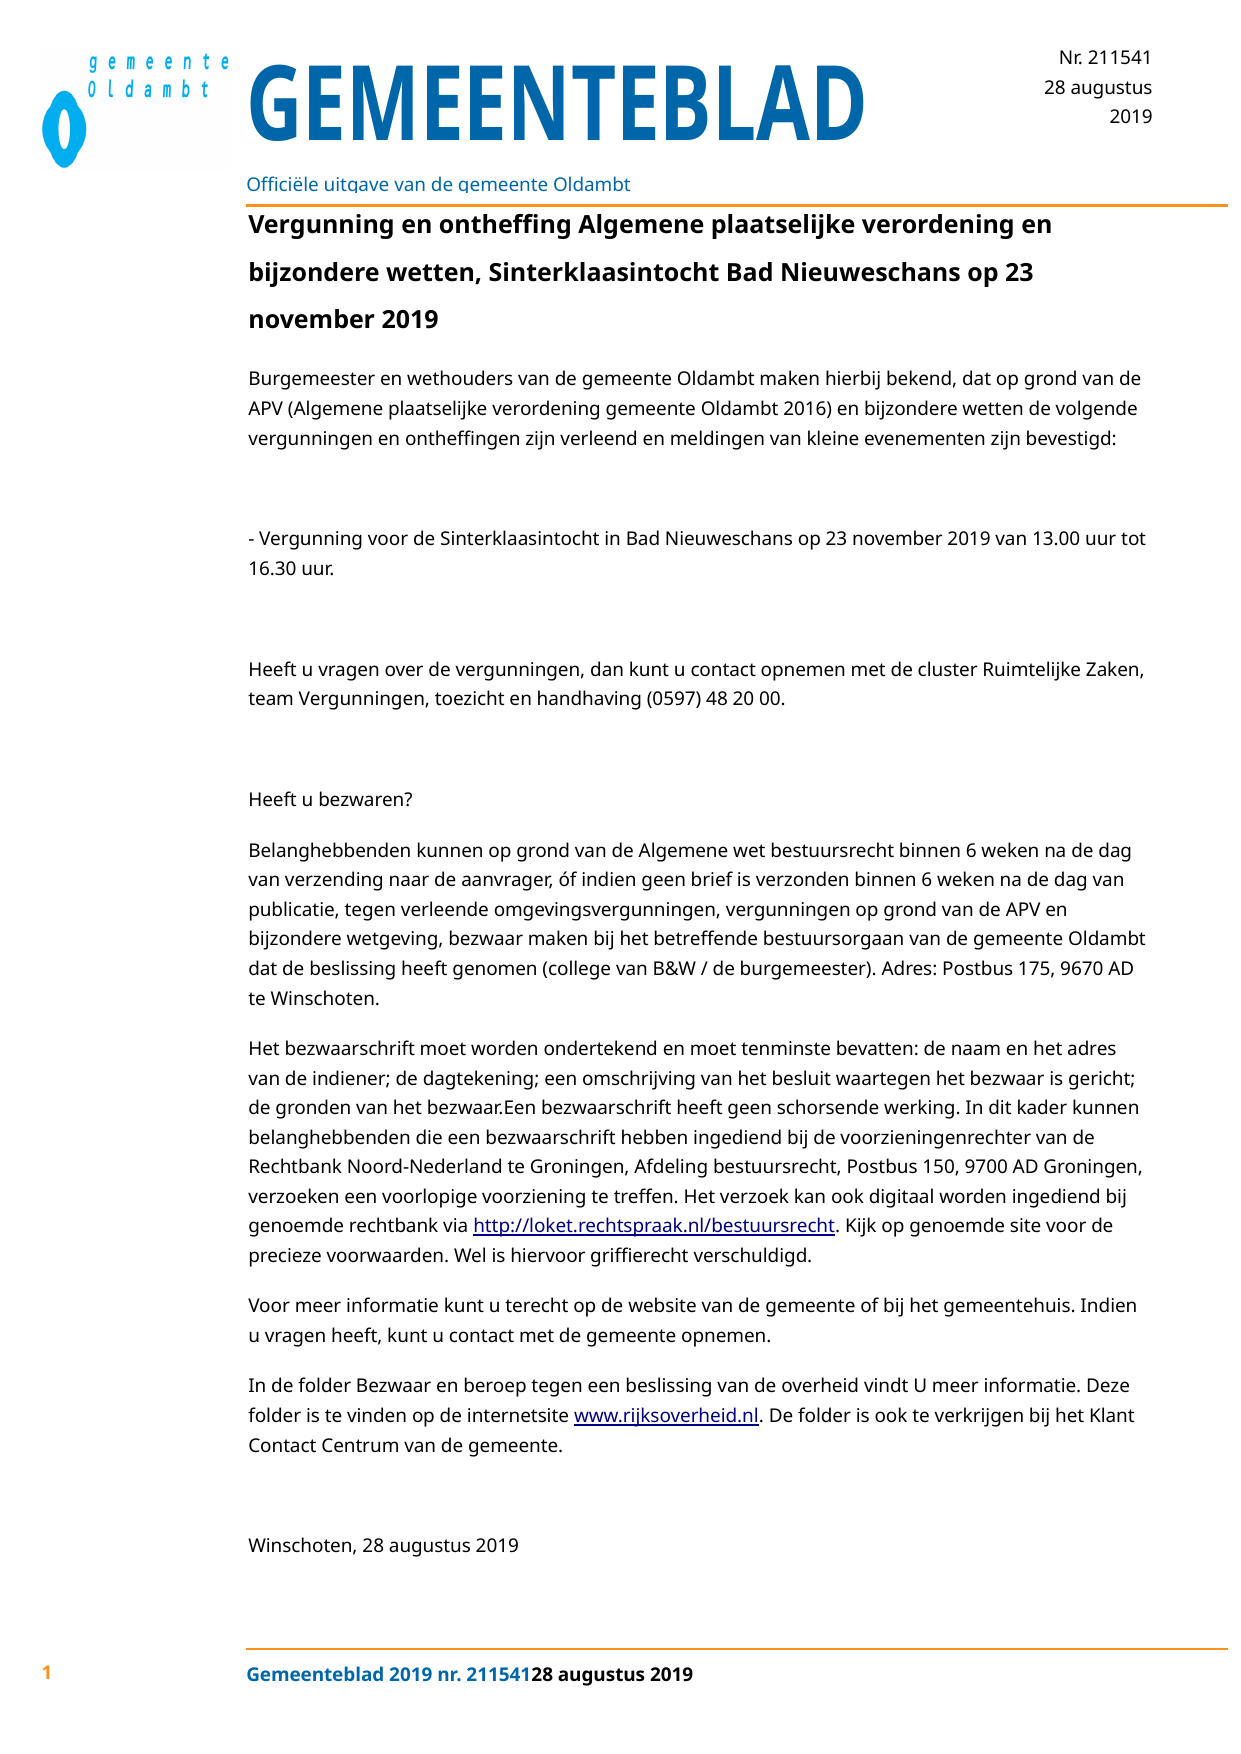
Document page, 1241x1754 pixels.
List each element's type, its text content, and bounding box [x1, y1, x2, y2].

picture [41, 47, 231, 172]
text Heeft u vragen over de vergunningen, dan kunt u contact opnemen met de cluster Ruimtelijke Zaken, team Vergunningen, toezicht en handhaving (0597) 48 20 00. [248, 656, 1152, 711]
text Voor meer informatie kunt u terecht op de website van de gemeente of bij het gemeentehuis. Indien u vragen heeft, kunt u contact met de gemeente opnemen. [248, 1293, 1152, 1348]
text - Vergunning voor de Sinterklaasintocht in Bad Nieuweschans op 23 november 2019 van 13.00 uur tot 16.30 uur. [248, 526, 1152, 581]
text Burgemeester en wethouders van de gemeente Oldambt maken hierbij bekend, dat op grond van de APV (Algemene plaatselijke verordening gemeente Oldambt 2016) en bijzondere wetten de volgende vergunningen en ontheffingen zijn verleend en meldingen van kleine evenementen zijn bevestigd: [248, 366, 1152, 450]
text In de folder Bezwaar en beroep tegen een beslissing van de overheid vindt U meer informatie. Deze folder is te vinden op de internetsite www.rijksoverheid.nl. De folder is ook te verkrijgen bij het Klant Contact Centrum van de gemeente. [248, 1373, 1152, 1457]
text Het bezwaarschrift moet worden ondertekend en moet tenminste bevatten: de naam en het adres van de indiener; de dagtekening; een omschrijving van het besluit waartegen het bezwaar is gericht; de gronden van het bezwaar.Een bezwaarschrift heeft geen schorsende werking. In dit kader kunnen belanghebbenden die een bezwaarschrift hebben ingediend bij de voorzieningenrechter van de Rechtbank Noord-Nederland te Groningen, Afdeling bestuursrecht, Postbus 150, 9700 AD Groningen, verzoeken een voorlopige voorziening te treffen. Het verzoek kan ook digitaal worden ingediend bij genoemde rechtbank via http://loket.rechtspraak.nl/bestuursrecht. Kijk op genoemde site voor de precieze voorwaarden. Wel is hiervoor griffierecht verschuldigd. [248, 1035, 1152, 1268]
text Belanghebbenden kunnen op grond van de Algemene wet bestuursrecht binnen 6 weken na de dag van verzending naar de aanvrager, óf indien geen brief is verzonden binnen 6 weken na de dag van publicatie, tegen verleende omgevingsvergunningen, vergunningen op grond van de APV en bijzondere wetgeving, bezwaar maken bij het betreffende bestuursorgaan van de gemeente Oldambt dat de beslissing heeft genomen (college van B&W / de burgemeester). Adres: Postbus 175, 9670 AD te Winschoten. [248, 837, 1152, 1010]
text Winschoten, 28 augustus 2019 [248, 1533, 1152, 1558]
text Heeft u bezwaren? [248, 786, 1152, 812]
text Vergunning en ontheffing Algemene plaatselijke verordening en bijzondere wetten, Sinterklaasintocht Bad Nieuweschans op 23 november 2019 [248, 207, 1152, 336]
